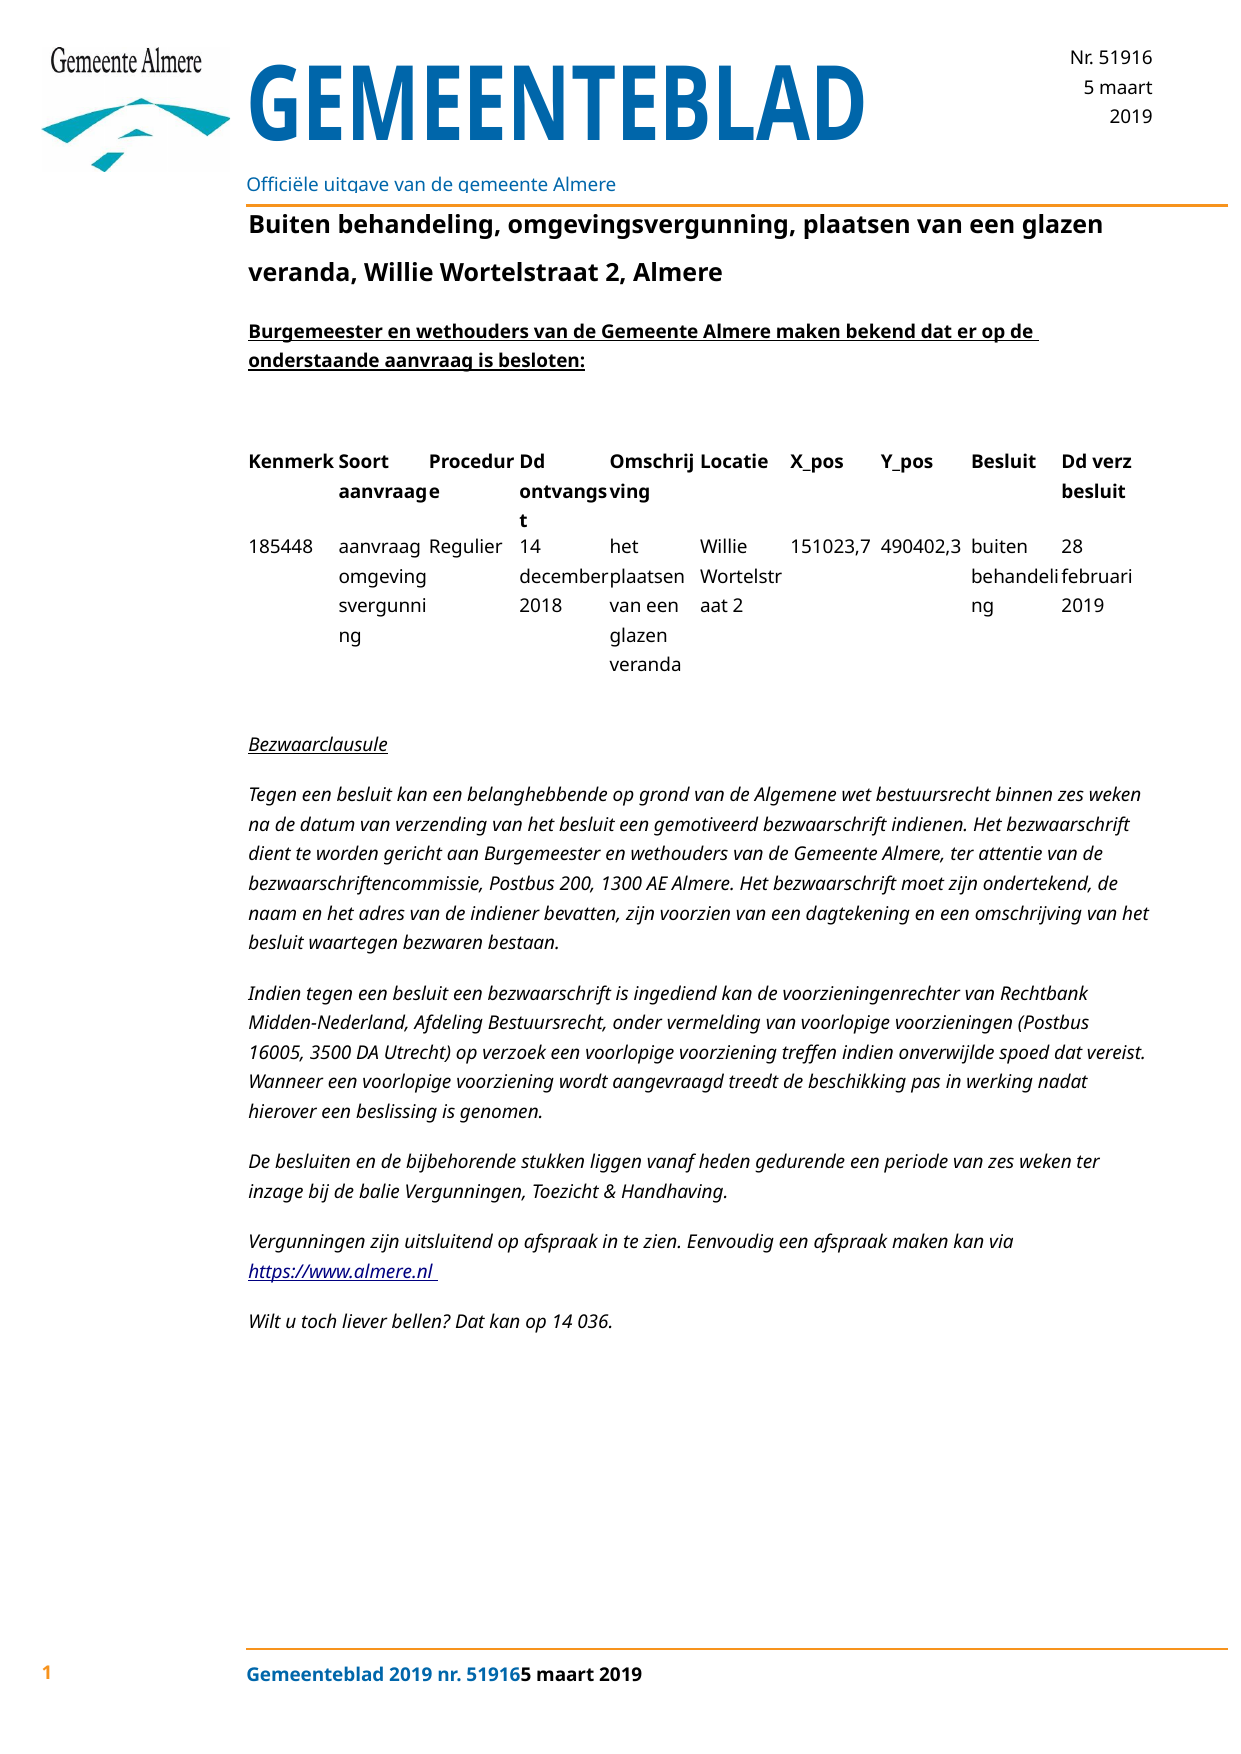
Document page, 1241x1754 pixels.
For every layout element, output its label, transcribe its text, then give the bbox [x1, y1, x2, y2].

table_cell het plaatsen van een glazen veranda [609, 533, 700, 677]
table_header Y_pos [881, 449, 971, 533]
table_cell 490402,3 [881, 533, 971, 677]
table_header X_pos [790, 449, 881, 533]
table_cell 185448 [248, 533, 338, 677]
table_header Omschrijving [609, 449, 700, 533]
table_cell 151023,7 [790, 533, 881, 677]
table_header Besluit [971, 449, 1061, 533]
picture [41, 47, 231, 172]
text Wilt u toch liever bellen? Dat kan op 14 036. [248, 1308, 1152, 1334]
text Burgemeester en wethouders van de Gemeente Almere maken bekend dat er op de onderstaande aanvraag is besloten: [248, 318, 1152, 373]
table_header Kenmerk [248, 449, 338, 533]
table_header Locatie [700, 449, 790, 533]
text De besluiten en de bijbehorende stukken liggen vanaf heden gedurende een periode van zes weken ter inzage bij de balie Vergunningen, Toezicht & Handhaving. [248, 1148, 1152, 1204]
table_cell 28 februari 2019 [1061, 533, 1152, 677]
table_cell aanvraag omgevingsvergunning [338, 533, 429, 677]
text Bezwaarclausule [248, 731, 1152, 757]
table_cell Willie Wortelstraat 2 [700, 533, 790, 677]
table_cell buiten behandeling [971, 533, 1061, 677]
text Vergunningen zijn uitsluitend op afspraak in te zien. Eenvoudig een afspraak maken kan via https://www.almere.nl [248, 1228, 1152, 1284]
text Buiten behandeling, omgevingsvergunning, plaatsen van een glazen veranda, Willie Wortelstraat 2, Almere [248, 207, 1152, 288]
text Indien tegen een besluit een bezwaarschrift is ingediend kan de voorzieningenrechter van Rechtbank Midden-Nederland, Afdeling Bestuursrecht, onder vermelding van voorlopige voorzieningen (Postbus 16005, 3500 DA Utrecht) op verzoek een voorlopige voorziening treffen indien onverwijlde spoed dat vereist. Wanneer een voorlopige voorziening wordt aangevraagd treedt de beschikking pas in werking nadat hierover een beslissing is genomen. [248, 980, 1152, 1124]
table_cell Regulier [429, 533, 519, 677]
text Tegen een besluit kan een belanghebbende op grond van de Algemene wet bestuursrecht binnen zes weken na de datum van verzending van het besluit een gemotiveerd bezwaarschrift indienen. Het bezwaarschrift dient te worden gericht aan Burgemeester en wethouders van de Gemeente Almere, ter attentie van de bezwaarschriftencommissie, Postbus 200, 1300 AE Almere. Het bezwaarschrift moet zijn ondertekend, de naam en het adres van de indiener bevatten, zijn voorzien van een dagtekening en een omschrijving van het besluit waartegen bezwaren bestaan. [248, 781, 1152, 955]
table_header Soort aanvraag [338, 449, 429, 533]
table_header Procedure [429, 449, 519, 533]
table_header Dd ontvangst [519, 449, 609, 533]
table_header Dd verz besluit [1061, 449, 1152, 533]
table_cell 14 december 2018 [519, 533, 609, 677]
